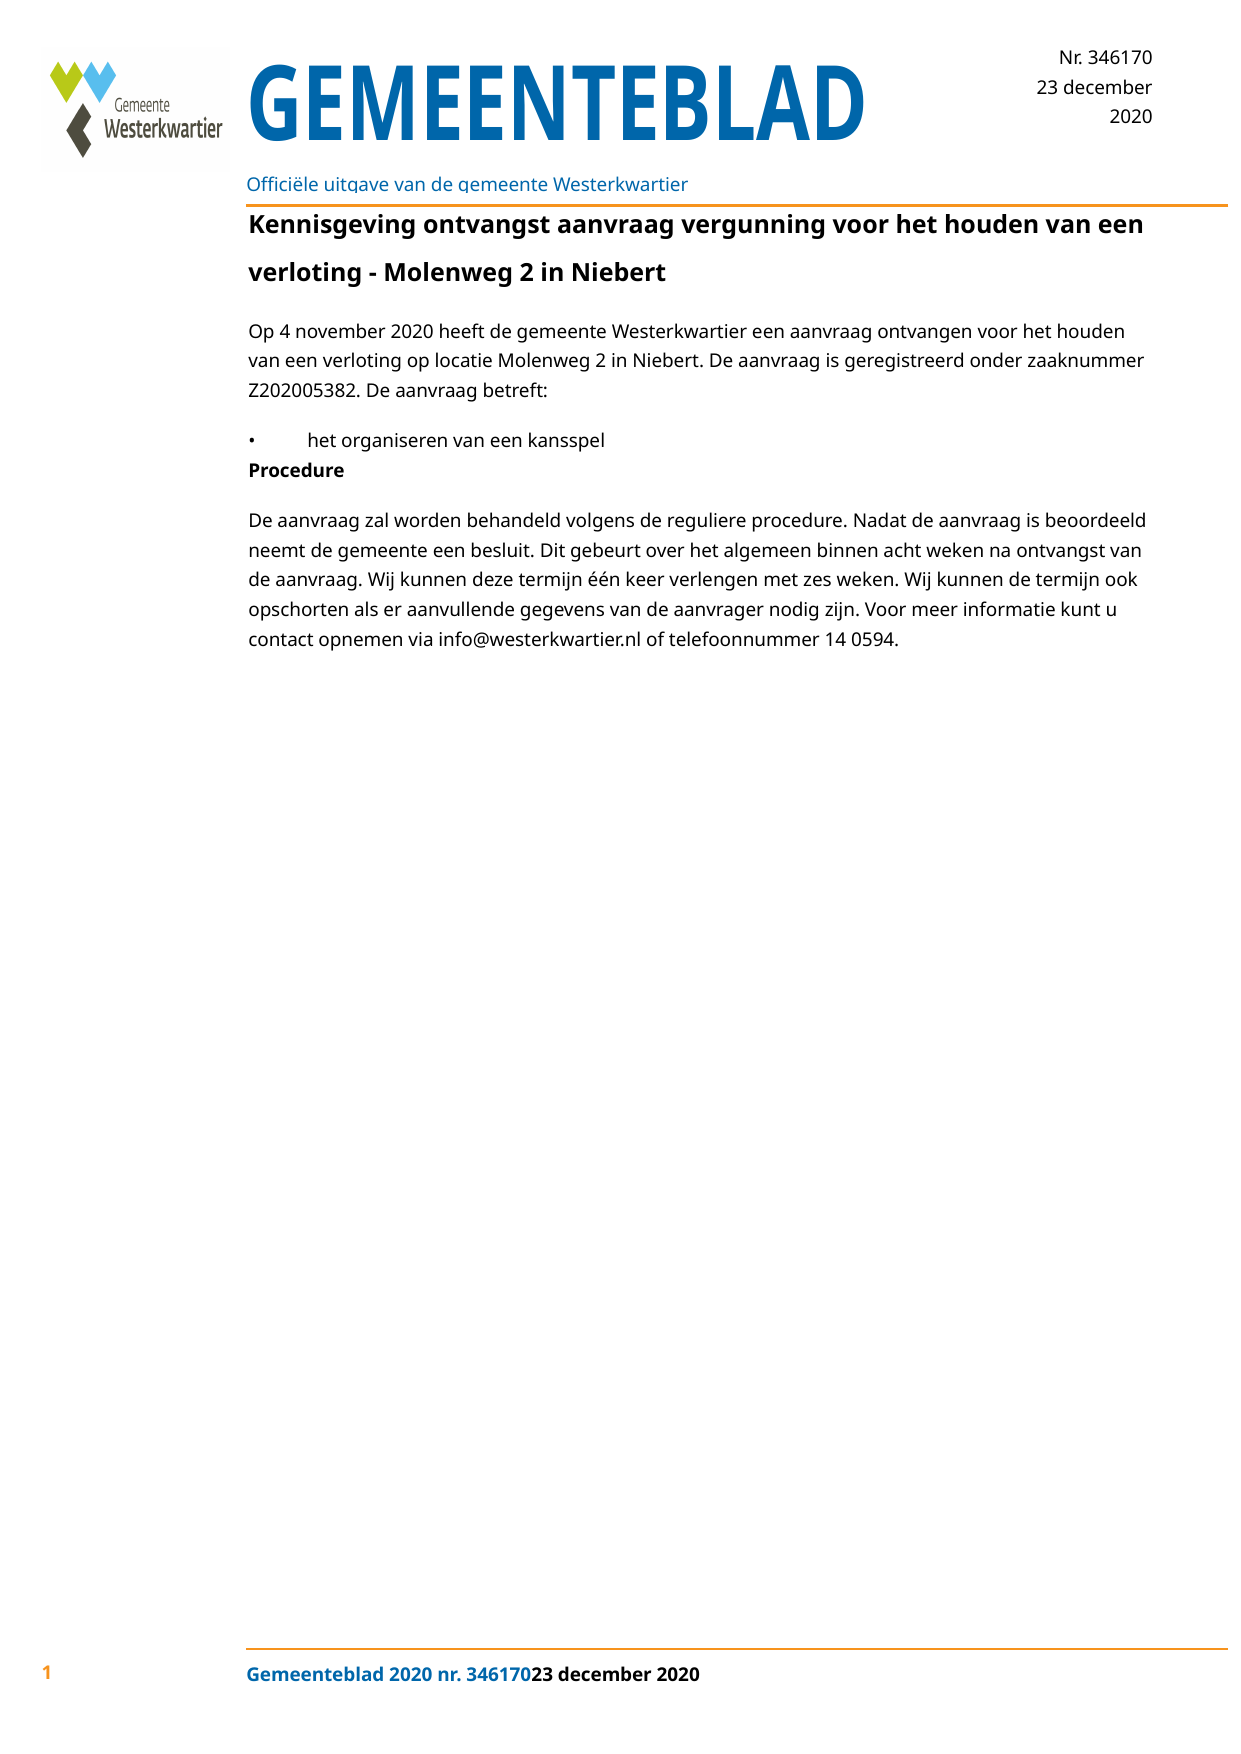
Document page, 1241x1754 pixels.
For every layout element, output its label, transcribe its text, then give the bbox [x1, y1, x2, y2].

text De aanvraag zal worden behandeld volgens de reguliere procedure. Nadat de aanvraag is beoordeeld neemt de gemeente een besluit. Dit gebeurt over het algemeen binnen acht weken na ontvangst van de aanvraag. Wij kunnen deze termijn één keer verlengen met zes weken. Wij kunnen de termijn ook opschorten als er aanvullende gegevens van de aanvrager nodig zijn. Voor meer informatie kunt u contact opnemen via info@westerkwartier.nl of telefoonnummer 14 0594. [248, 507, 1152, 652]
text Op 4 november 2020 heeft de gemeente Westerkwartier een aanvraag ontvangen voor het houden van een verloting op locatie Molenweg 2 in Niebert. De aanvraag is geregistreerd onder zaaknummer Z202005382. De aanvraag betreft: [248, 318, 1152, 403]
text Kennisgeving ontvangst aanvraag vergunning voor het houden van een verloting - Molenweg 2 in Niebert [248, 207, 1152, 288]
text Procedure [248, 457, 1152, 483]
picture [41, 47, 231, 172]
list het organiseren van een kansspel [248, 427, 1152, 453]
